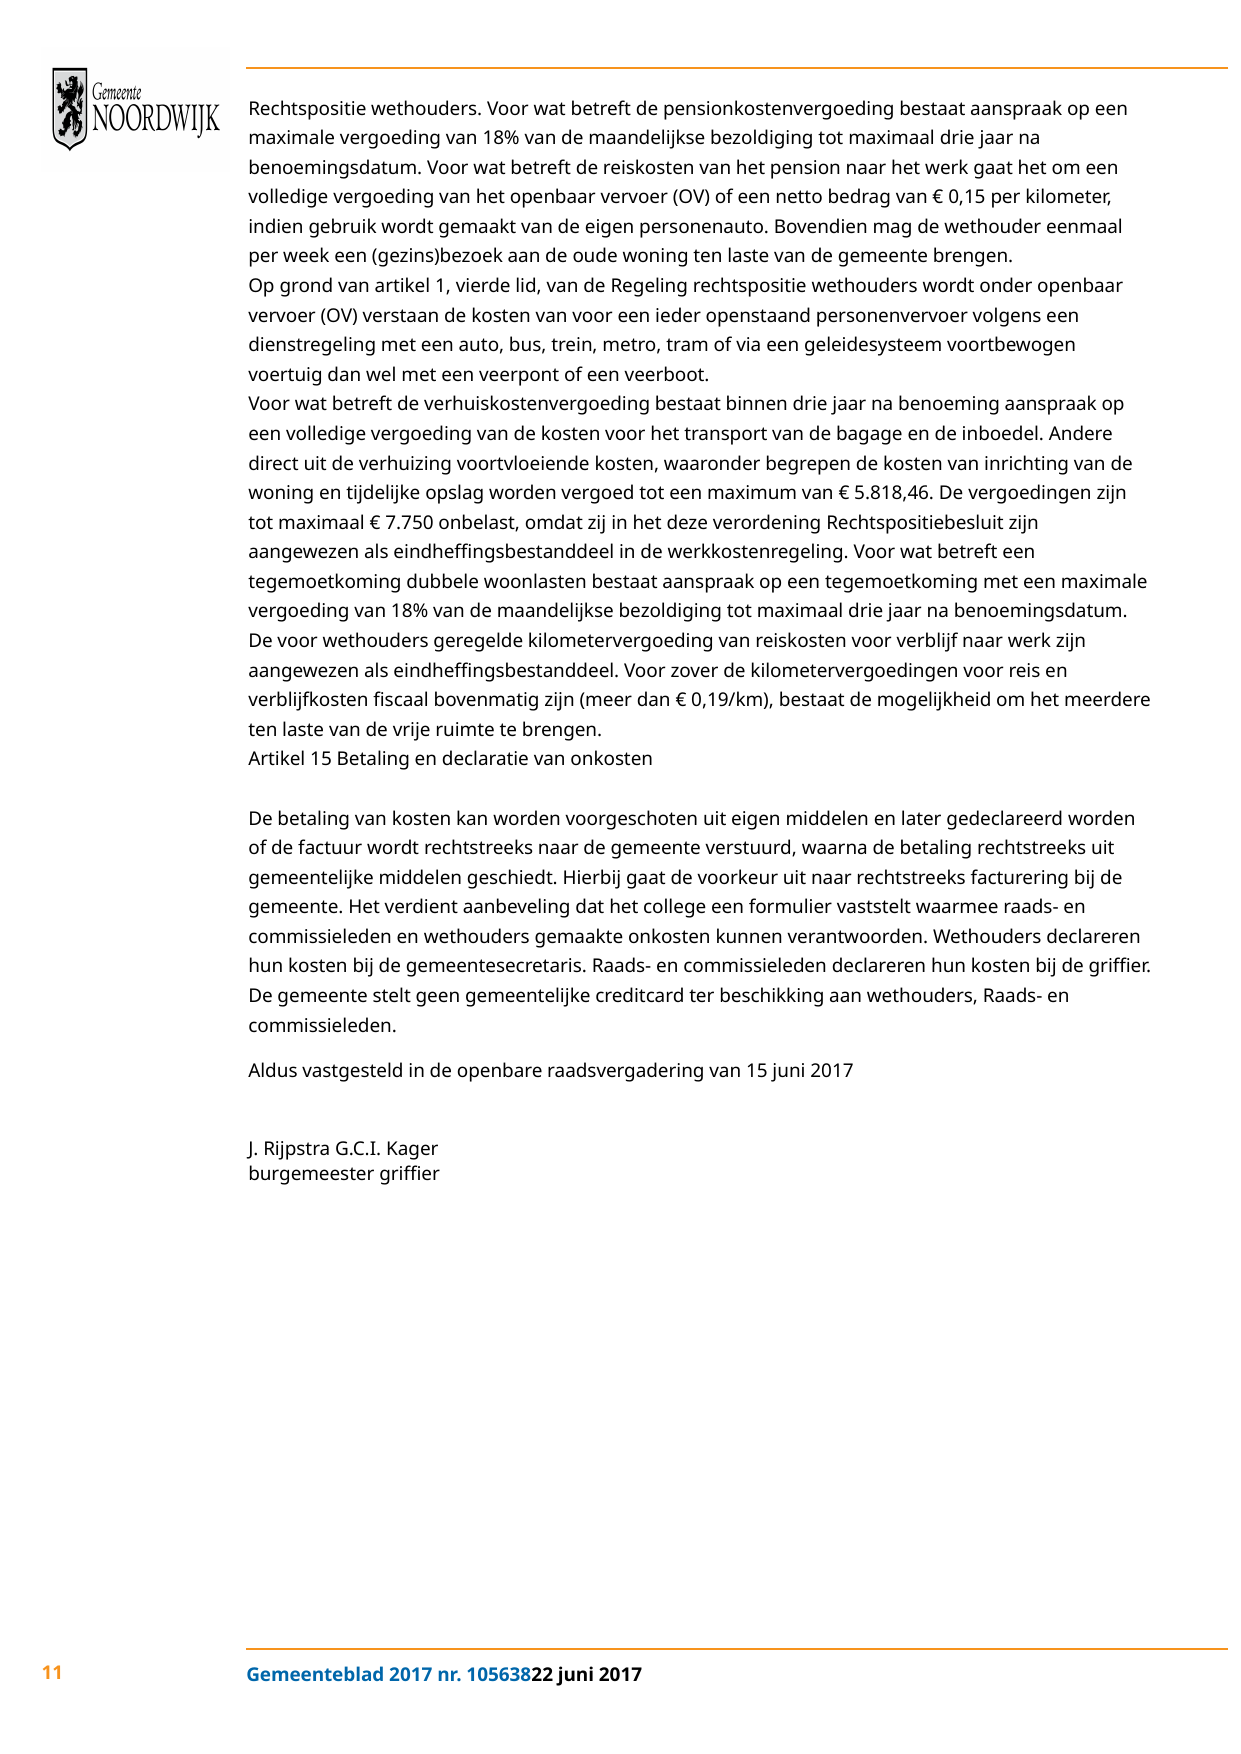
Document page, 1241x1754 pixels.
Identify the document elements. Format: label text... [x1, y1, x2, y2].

picture [41, 47, 231, 172]
text De betaling van kosten kan worden voorgeschoten uit eigen middelen en later gedeclareerd worden of de factuur wordt rechtstreeks naar de gemeente verstuurd, waarna de betaling rechtstreeks uit gemeentelijke middelen geschiedt. Hierbij gaat de voorkeur uit naar rechtstreeks facturering bij de gemeente. Het verdient aanbeveling dat het college een formulier vaststelt waarmee raads- en commissieleden en wethouders gemaakte onkosten kunnen verantwoorden. Wethouders declareren hun kosten bij de gemeentesecretaris. Raads- en commissieleden declareren hun kosten bij de griffier. [248, 805, 1152, 978]
text Aldus vastgesteld in de openbare raadsvergadering van 15 juni 2017 [248, 1057, 1152, 1083]
text De voor wethouders geregelde kilometervergoeding van reiskosten voor verblijf naar werk zijn aangewezen als eindheffingsbestanddeel. Voor zover de kilometervergoedingen voor reis en verblijfkosten fiscaal bovenmatig zijn (meer dan € 0,19/km), bestaat de mogelijkheid om het meerdere ten laste van de vrije ruimte te brengen. [248, 627, 1152, 742]
text De gemeente stelt geen gemeentelijke creditcard ter beschikking aan wethouders, Raads- en commissieleden. [248, 982, 1152, 1038]
text Op grond van artikel 1, vierde lid, van de Regeling rechtspositie wethouders wordt onder openbaar vervoer (OV) verstaan de kosten van voor een ieder openstaand personenvervoer volgens een dienstregeling met een auto, bus, trein, metro, tram of via een geleidesysteem voortbewogen voertuig dan wel met een veerpont of een veerboot. [248, 272, 1152, 387]
text J. Rijpstra G.C.I. Kager [248, 1135, 1152, 1160]
text burgemeester griffier [248, 1160, 1152, 1186]
text Voor wat betreft de verhuiskostenvergoeding bestaat binnen drie jaar na benoeming aanspraak op een volledige vergoeding van de kosten voor het transport van de bagage en de inboedel. Andere direct uit de verhuizing voortvloeiende kosten, waaronder begrepen de kosten van inrichting van de woning en tijdelijke opslag worden vergoed tot een maximum van € 5.818,46. De vergoedingen zijn tot maximaal € 7.750 onbelast, omdat zij in het deze verordening Rechtspositiebesluit zijn aangewezen als eindheffingsbestanddeel in de werkkostenregeling. Voor wat betreft een tegemoetkoming dubbele woonlasten bestaat aanspraak op een tegemoetkoming met een maximale vergoeding van 18% van de maandelijkse bezoldiging tot maximaal drie jaar na benoemingsdatum. [248, 391, 1152, 623]
text Artikel 15 Betaling en declaratie van onkosten [248, 746, 1152, 771]
text Rechtspositie wethouders. Voor wat betreft de pensionkostenvergoeding bestaat aanspraak op een maximale vergoeding van 18% van de maandelijkse bezoldiging tot maximaal drie jaar na benoemingsdatum. Voor wat betreft de reiskosten van het pension naar het werk gaat het om een volledige vergoeding van het openbaar vervoer (OV) of een netto bedrag van € 0,15 per kilometer, indien gebruik wordt gemaakt van de eigen personenauto. Bovendien mag de wethouder eenmaal per week een (gezins)bezoek aan de oude woning ten laste van de gemeente brengen. [248, 95, 1152, 268]
